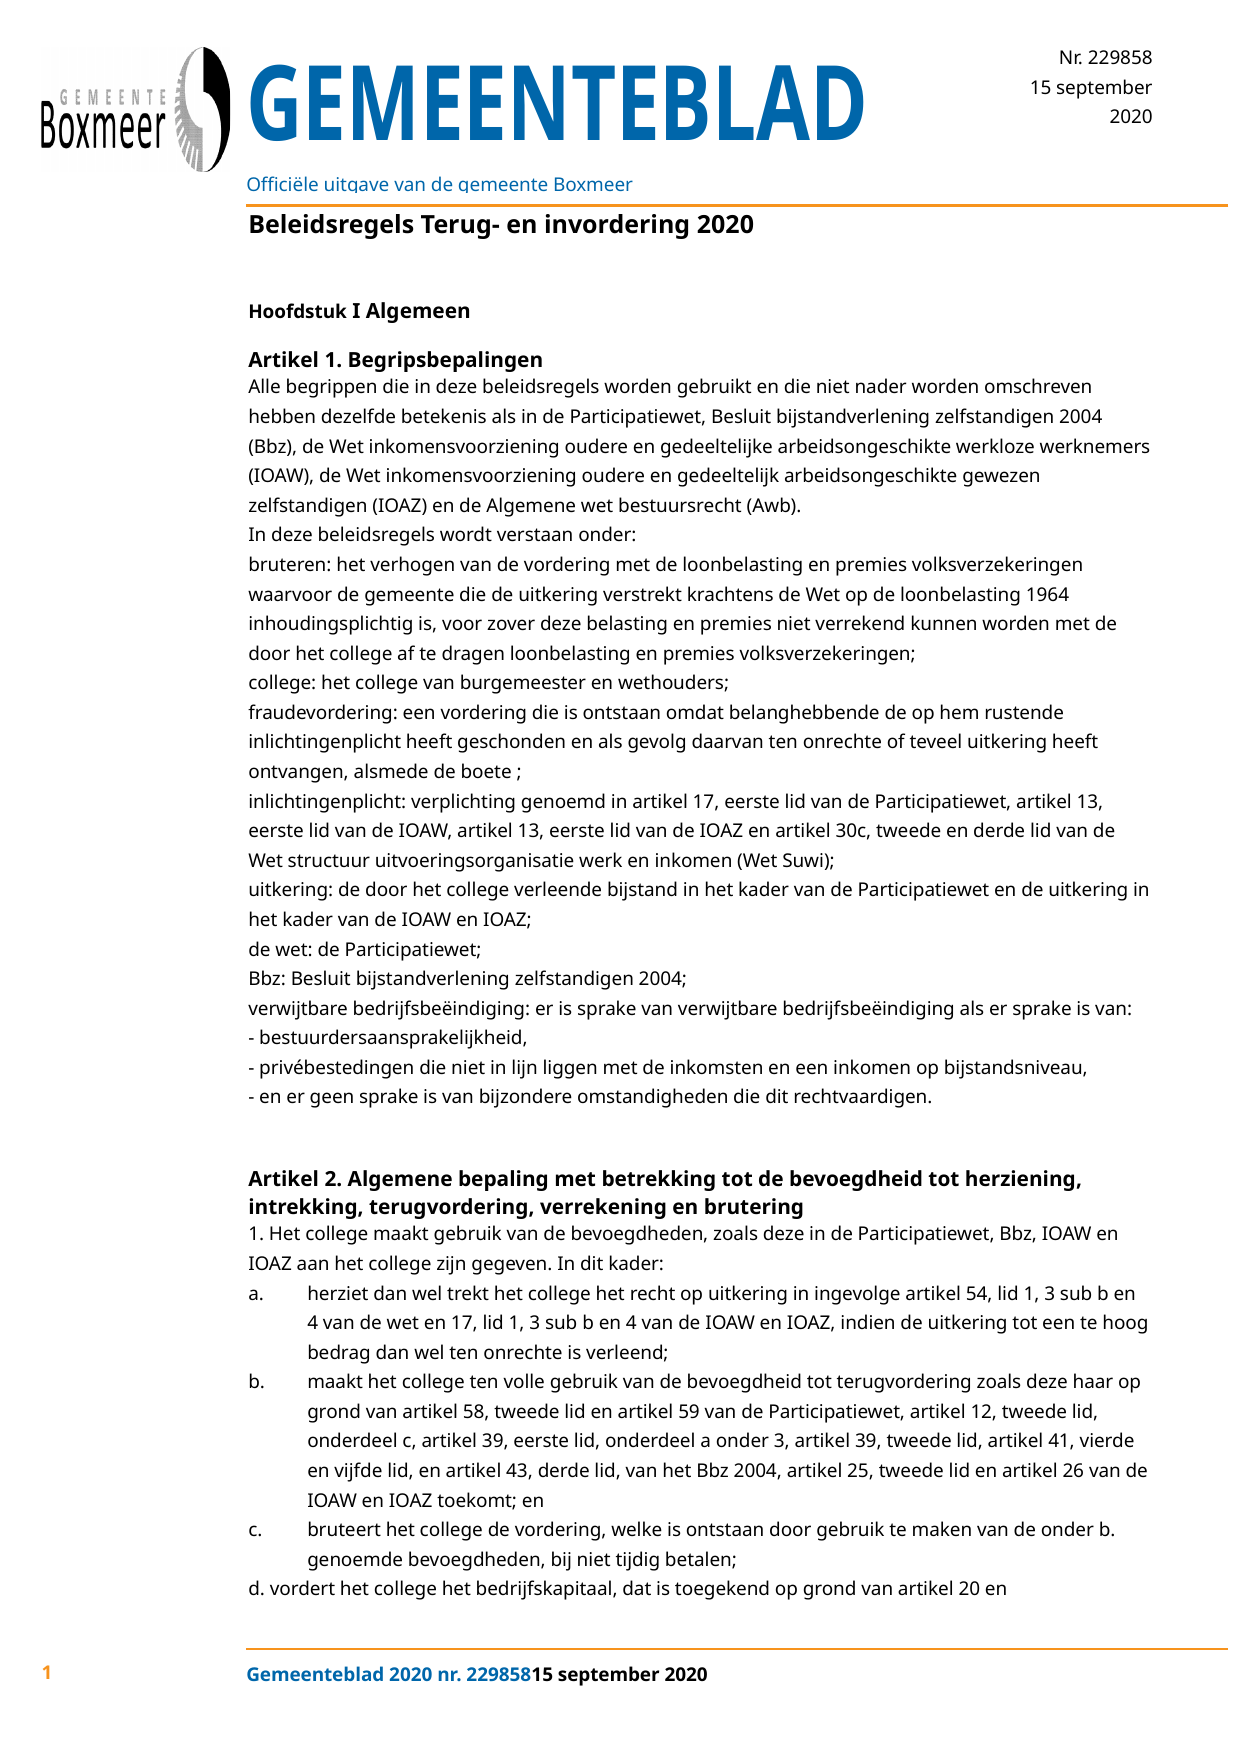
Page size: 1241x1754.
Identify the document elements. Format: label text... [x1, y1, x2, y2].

text uitkering: de door het college verleende bijstand in het kader van de Participatiewet en de uitkering in het kader van de IOAW en IOAZ; [248, 877, 1152, 932]
text - bestuurdersaansprakelijkheid, [248, 1024, 1152, 1050]
text Artikel 1. Begripsbepalingen [248, 345, 1152, 374]
text Hoofdstuk I Algemeen [248, 296, 1152, 324]
text de wet: de Participatiewet; [248, 936, 1152, 962]
text verwijtbare bedrijfsbeëindiging: er is sprake van verwijtbare bedrijfsbeëindiging als er sprake is van: [248, 995, 1152, 1021]
text Bbz: Besluit bijstandverlening zelfstandigen 2004; [248, 965, 1152, 991]
text college: het college van burgemeester en wethouders; [248, 669, 1152, 695]
text In deze beleidsregels wordt verstaan onder: [248, 522, 1152, 547]
text bruteren: het verhogen van de vordering met de loonbelasting en premies volksverzekeringen waarvoor de gemeente die de uitkering verstrekt krachtens de Wet op de loonbelasting 1964 inhoudingsplichtig is, voor zover deze belasting en premies niet verrekend kunnen worden met de door het college af te dragen loonbelasting en premies volksverzekeringen; [248, 551, 1152, 666]
text fraudevordering: een vordering die is ontstaan omdat belanghebbende de op hem rustende inlichtingenplicht heeft geschonden en als gevolg daarvan ten onrechte of teveel uitkering heeft ontvangen, alsmede de boete ; [248, 699, 1152, 784]
text 1. Het college maakt gebruik van de bevoegdheden, zoals deze in de Participatiewet, Bbz, IOAW en IOAZ aan het college zijn gegeven. In dit kader: [248, 1221, 1152, 1276]
text - en er geen sprake is van bijzondere omstandigheden die dit rechtvaardigen. [248, 1084, 1152, 1109]
text d. vordert het college het bedrijfskapitaal, dat is toegekend op grond van artikel 20 en [248, 1576, 1152, 1601]
text Artikel 2. Algemene bepaling met betrekking tot de bevoegdheid tot herziening, intrekking, terugvordering, verrekening en brutering [248, 1164, 1152, 1221]
list bruteert het college de vordering, welke is ontstaan door gebruik te maken van de onder b. genoemde bevoegdheden, bij niet tijdig betalen; [248, 1516, 1152, 1572]
list herziet dan wel trekt het college het recht op uitkering in ingevolge artikel 54, lid 1, 3 sub b en 4 van de wet en 17, lid 1, 3 sub b en 4 van de IOAW en IOAZ, indien de uitkering tot een te hoog bedrag dan wel ten onrechte is verleend; [248, 1280, 1152, 1365]
list maakt het college ten volle gebruik van de bevoegdheid tot terugvordering zoals deze haar op grond van artikel 58, tweede lid en artikel 59 van de Participatiewet, artikel 12, tweede lid, onderdeel c, artikel 39, eerste lid, onderdeel a onder 3, artikel 39, tweede lid, artikel 41, vierde en vijfde lid, en artikel 43, derde lid, van het Bbz 2004, artikel 25, tweede lid en artikel 26 van de IOAW en IOAZ toekomt; en [248, 1368, 1152, 1513]
text - privébestedingen die niet in lijn liggen met de inkomsten en een inkomen op bijstandsniveau, [248, 1054, 1152, 1080]
picture [41, 47, 231, 172]
text Beleidsregels Terug- en invordering 2020 [248, 207, 1152, 241]
text inlichtingenplicht: verplichting genoemd in artikel 17, eerste lid van de Participatiewet, artikel 13, eerste lid van de IOAW, artikel 13, eerste lid van de IOAZ en artikel 30c, tweede en derde lid van de Wet structuur uitvoeringsorganisatie werk en inkomen (Wet Suwi); [248, 788, 1152, 873]
text Alle begrippen die in deze beleidsregels worden gebruikt en die niet nader worden omschreven hebben dezelfde betekenis als in de Participatiewet, Besluit bijstandverlening zelfstandigen 2004 (Bbz), de Wet inkomensvoorziening oudere en gedeeltelijke arbeidsongeschikte werkloze werknemers (IOAW), de Wet inkomensvoorziening oudere en gedeeltelijk arbeidsongeschikte gewezen zelfstandigen (IOAZ) en de Algemene wet bestuursrecht (Awb). [248, 374, 1152, 518]
